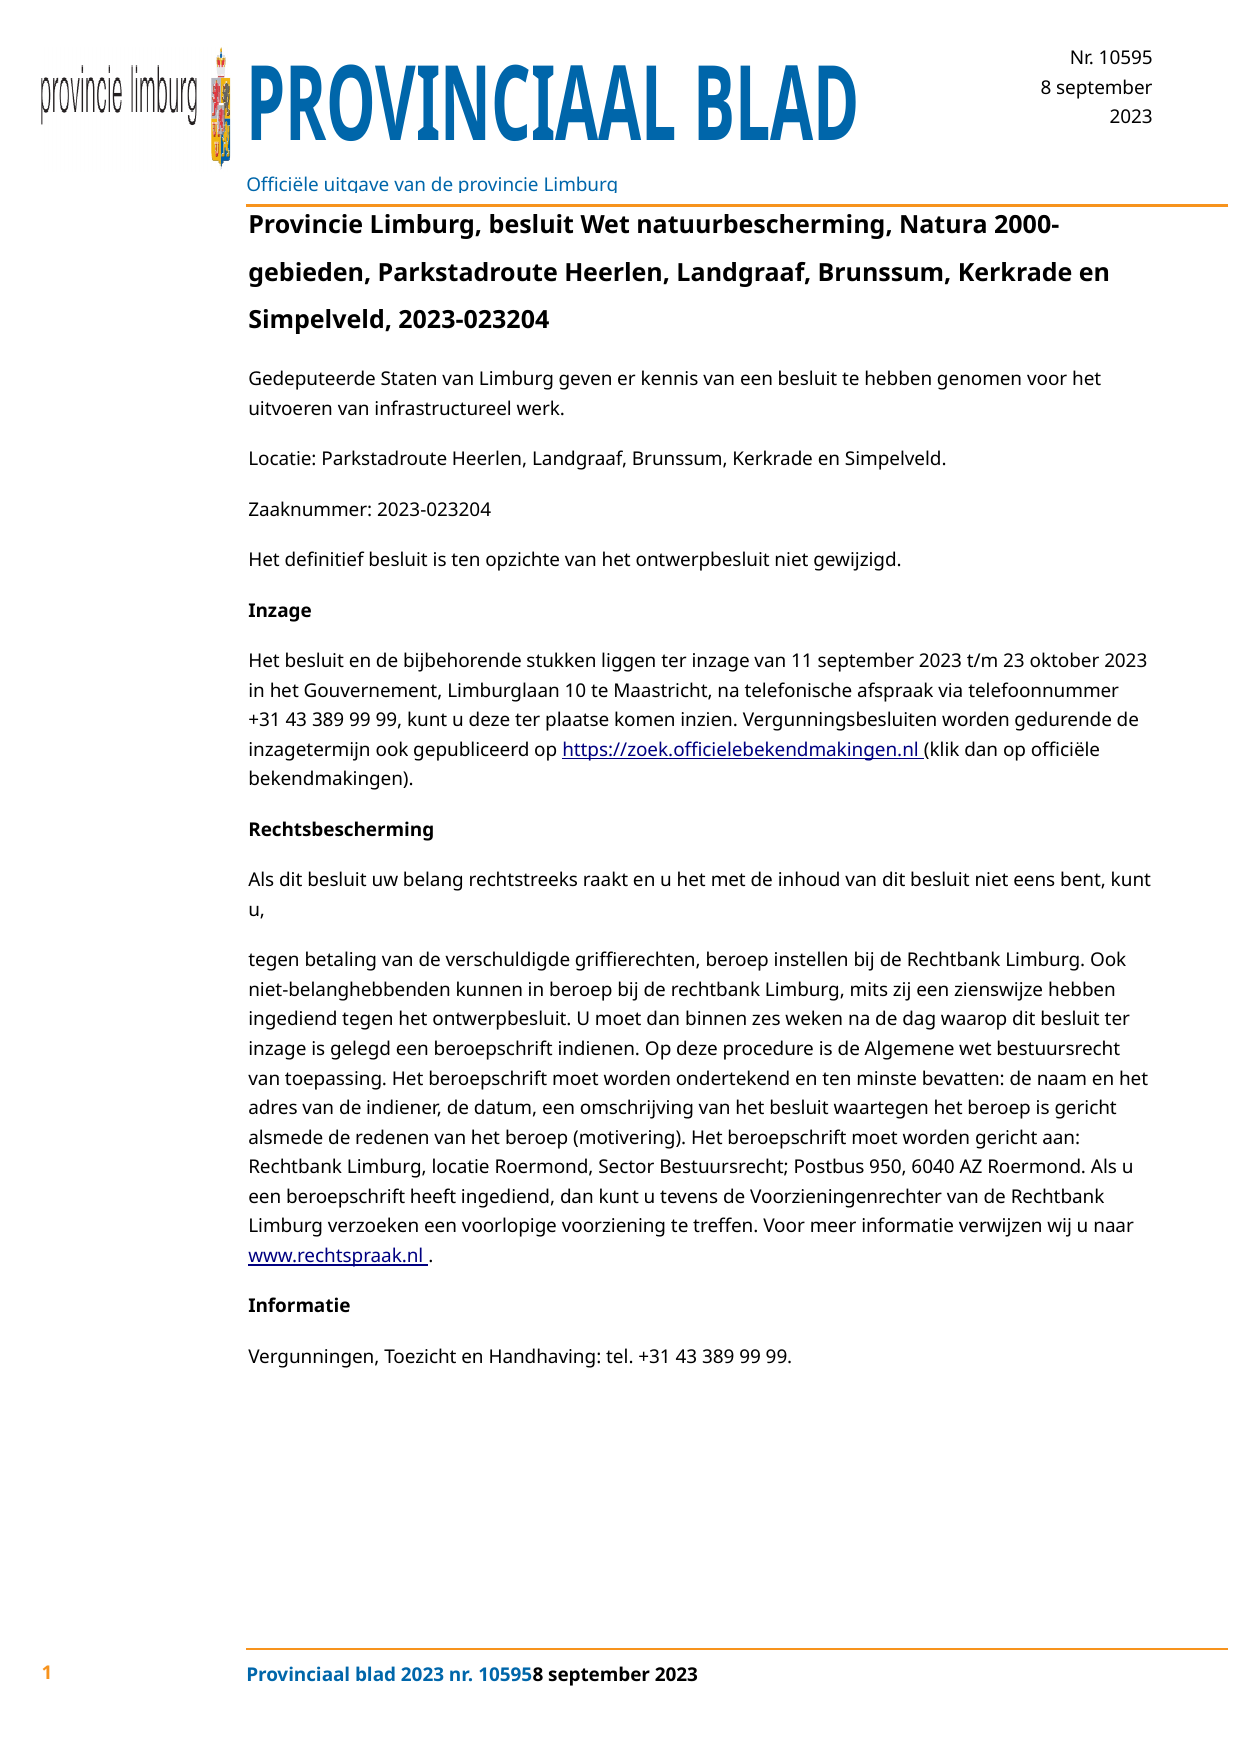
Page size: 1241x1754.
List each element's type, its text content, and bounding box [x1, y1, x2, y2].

text Zaaknummer: 2023-023204 [248, 496, 1152, 522]
picture [41, 47, 231, 172]
text Vergunningen, Toezicht en Handhaving: tel. +31 43 389 99 99. [248, 1343, 1152, 1369]
text Rechtsbescherming [248, 816, 1152, 842]
text Het besluit en de bijbehorende stukken liggen ter inzage van 11 september 2023 t/m 23 oktober 2023 in het Gouvernement, Limburglaan 10 te Maastricht, na telefonische afspraak via telefoonnummer +31 43 389 99 99, kunt u deze ter plaatse komen inzien. Vergunningsbesluiten worden gedurende de inzagetermijn ook gepubliceerd op https://zoek.officielebekendmakingen.nl (klik dan op officiële bekendmakingen). [248, 647, 1152, 791]
text Locatie: Parkstadroute Heerlen, Landgraaf, Brunssum, Kerkrade en Simpelveld. [248, 446, 1152, 471]
text tegen betaling van de verschuldigde griffierechten, beroep instellen bij de Rechtbank Limburg. Ook niet-belanghebbenden kunnen in beroep bij de rechtbank Limburg, mits zij een zienswijze hebben ingediend tegen het ontwerpbesluit. U moet dan binnen zes weken na de dag waarop dit besluit ter inzage is gelegd een beroepschrift indienen. Op deze procedure is de Algemene wet bestuursrecht van toepassing. Het beroepschrift moet worden ondertekend en ten minste bevatten: de naam en het adres van de indiener, de datum, een omschrijving van het besluit waartegen het beroep is gericht alsmede de redenen van het beroep (motivering). Het beroepschrift moet worden gericht aan: Rechtbank Limburg, locatie Roermond, Sector Bestuursrecht; Postbus 950, 6040 AZ Roermond. Als u een beroepschrift heeft ingediend, dan kunt u tevens de Voorzieningenrechter van de Rechtbank Limburg verzoeken een voorlopige voorziening te treffen. Voor meer informatie verwijzen wij u naar www.rechtspraak.nl . [248, 946, 1152, 1268]
text Gedeputeerde Staten van Limburg geven er kennis van een besluit te hebben genomen voor het uitvoeren van infrastructureel werk. [248, 366, 1152, 421]
text Informatie [248, 1293, 1152, 1318]
text Provincie Limburg, besluit Wet natuurbescherming, Natura 2000-gebieden, Parkstadroute Heerlen, Landgraaf, Brunssum, Kerkrade en Simpelveld, 2023-023204 [248, 207, 1152, 336]
text Als dit besluit uw belang rechtstreeks raakt en u het met de inhoud van dit besluit niet eens bent, kunt u, [248, 866, 1152, 922]
text Het definitief besluit is ten opzichte van het ontwerpbesluit niet gewijzigd. [248, 546, 1152, 572]
text Inzage [248, 597, 1152, 622]
